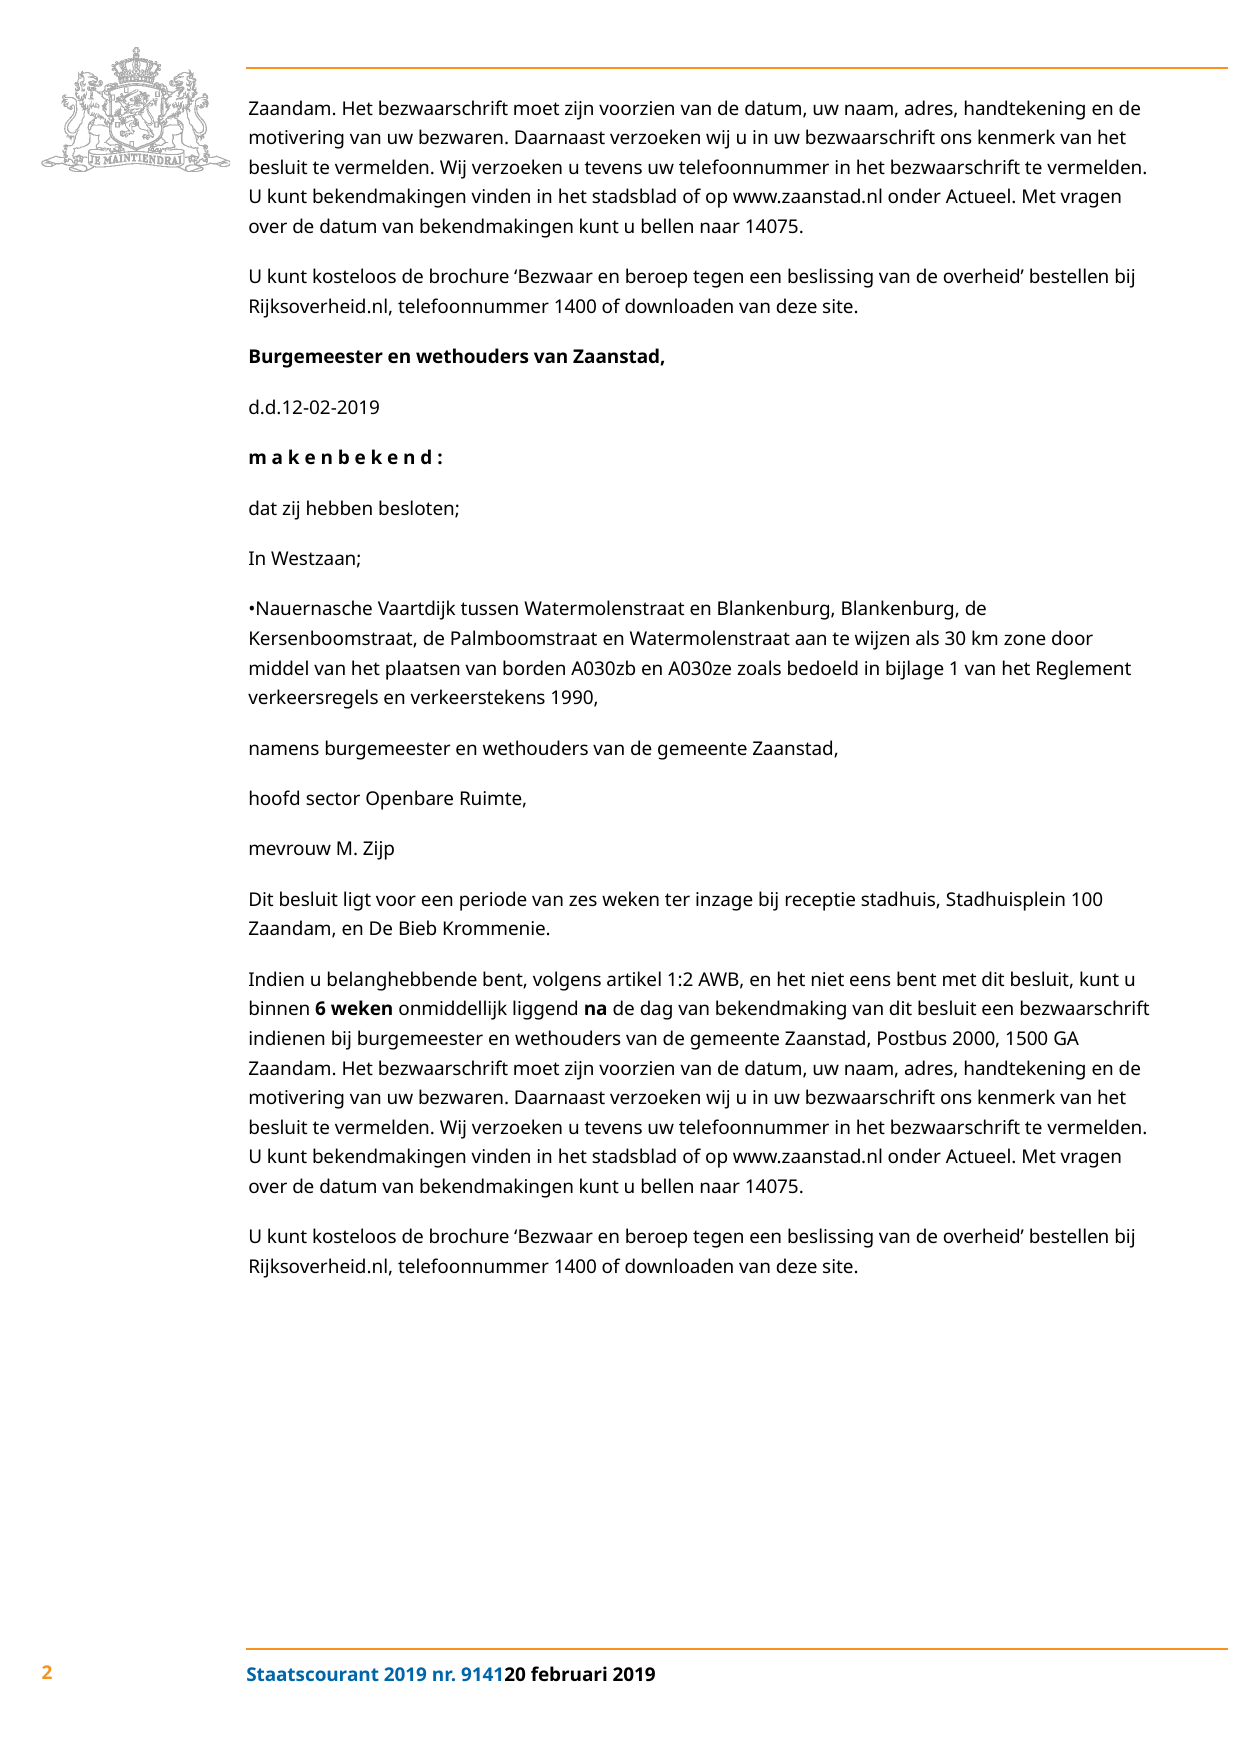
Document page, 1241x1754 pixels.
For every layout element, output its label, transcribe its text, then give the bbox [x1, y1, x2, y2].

text hoofd sector Openbare Ruimte, [248, 785, 1152, 811]
text U kunt kosteloos de brochure ‘Bezwaar en beroep tegen een beslissing van de overheid’ bestellen bij Rijksoverheid.nl, telefoonnummer 1400 of downloaden van deze site. [248, 1223, 1152, 1279]
text dat zij hebben besloten; [248, 495, 1152, 521]
text m a k e n b e k e n d : [248, 444, 1152, 470]
text mevrouw M. Zijp [248, 836, 1152, 861]
text Burgemeester en wethouders van Zaanstad, [248, 343, 1152, 369]
text Zaandam. Het bezwaarschrift moet zijn voorzien van de datum, uw naam, adres, handtekening en de motivering van uw bezwaren. Daarnaast verzoeken wij u in uw bezwaarschrift ons kenmerk van het besluit te vermelden. Wij verzoeken u tevens uw telefoonnummer in het bezwaarschrift te vermelden. U kunt bekendmakingen vinden in het stadsblad of op www.zaanstad.nl onder Actueel. Met vragen over de datum van bekendmakingen kunt u bellen naar 14075. [248, 95, 1152, 239]
text d.d.12-02-2019 [248, 394, 1152, 420]
text U kunt kosteloos de brochure ‘Bezwaar en beroep tegen een beslissing van de overheid’ bestellen bij Rijksoverheid.nl, telefoonnummer 1400 of downloaden van deze site. [248, 263, 1152, 319]
text Indien u belanghebbende bent, volgens artikel 1:2 AWB, en het niet eens bent met dit besluit, kunt u binnen 6 weken onmiddellijk liggend na de dag van bekendmaking van dit besluit een bezwaarschrift indienen bij burgemeester en wethouders van de gemeente Zaanstad, Postbus 2000, 1500 GA Zaandam. Het bezwaarschrift moet zijn voorzien van de datum, uw naam, adres, handtekening en de motivering van uw bezwaren. Daarnaast verzoeken wij u in uw bezwaarschrift ons kenmerk van het besluit te vermelden. Wij verzoeken u tevens uw telefoonnummer in het bezwaarschrift te vermelden. U kunt bekendmakingen vinden in het stadsblad of op www.zaanstad.nl onder Actueel. Met vragen over de datum van bekendmakingen kunt u bellen naar 14075. [248, 966, 1152, 1199]
picture [41, 47, 231, 172]
text In Westzaan; [248, 545, 1152, 571]
text namens burgemeester en wethouders van de gemeente Zaanstad, [248, 735, 1152, 761]
text Dit besluit ligt voor een periode van zes weken ter inzage bij receptie stadhuis, Stadhuisplein 100 Zaandam, en De Bieb Krommenie. [248, 886, 1152, 941]
text •Nauernasche Vaartdijk tussen Watermolenstraat en Blankenburg, Blankenburg, de Kersenboomstraat, de Palmboomstraat en Watermolenstraat aan te wijzen als 30 km zone door middel van het plaatsen van borden A030zb en A030ze zoals bedoeld in bijlage 1 van het Reglement verkeersregels en verkeerstekens 1990, [248, 596, 1152, 710]
